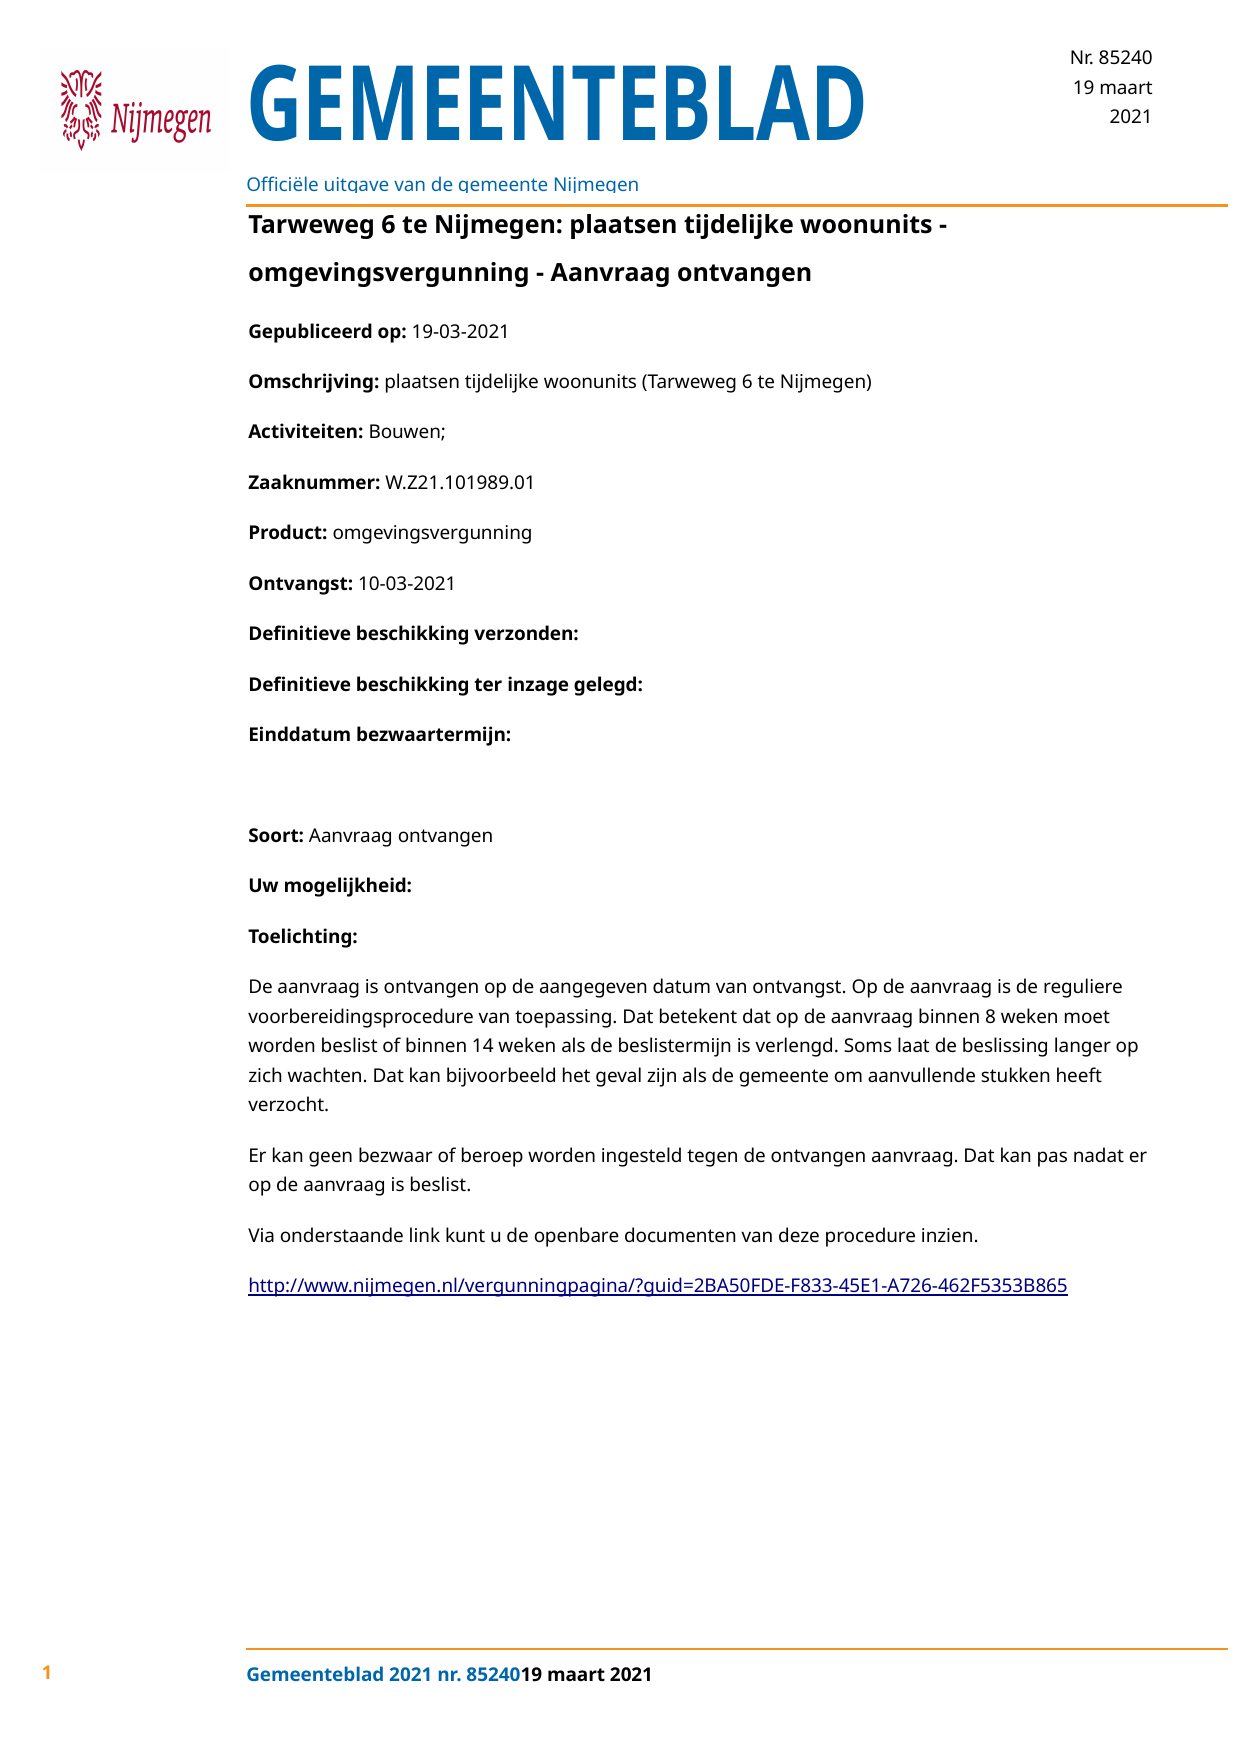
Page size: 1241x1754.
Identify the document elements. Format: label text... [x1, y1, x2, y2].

text http://www.nijmegen.nl/vergunningpagina/?guid=2BA50FDE-F833-45E1-A726-462F5353B865 [248, 1272, 1152, 1298]
text Omschrijving: plaatsen tijdelijke woonunits (Tarweweg 6 te Nijmegen) [248, 368, 1152, 394]
text Toelichting: [248, 923, 1152, 949]
text Ontvangst: 10-03-2021 [248, 570, 1152, 596]
text Definitieve beschikking verzonden: [248, 620, 1152, 646]
text De aanvraag is ontvangen op de aangegeven datum van ontvangst. Op de aanvraag is de reguliere voorbereidingsprocedure van toepassing. Dat betekent dat op de aanvraag binnen 8 weken moet worden beslist of binnen 14 weken als de beslistermijn is verlengd. Soms laat de beslissing langer op zich wachten. Dat kan bijvoorbeeld het geval zijn als de gemeente om aanvullende stukken heeft verzocht. [248, 973, 1152, 1117]
text Definitieve beschikking ter inzage gelegd: [248, 671, 1152, 697]
text Gepubliceerd op: 19-03-2021 [248, 318, 1152, 344]
text Product: omgevingsvergunning [248, 519, 1152, 545]
text Activiteiten: Bouwen; [248, 419, 1152, 444]
text Er kan geen bezwaar of beroep worden ingesteld tegen de ontvangen aanvraag. Dat kan pas nadat er op de aanvraag is beslist. [248, 1142, 1152, 1197]
text Tarweweg 6 te Nijmegen: plaatsen tijdelijke woonunits - omgevingsvergunning - Aanvraag ontvangen [248, 207, 1152, 288]
picture [41, 47, 231, 172]
text Einddatum bezwaartermijn: [248, 721, 1152, 747]
text Via onderstaande link kunt u de openbare documenten van deze procedure inzien. [248, 1222, 1152, 1248]
text Uw mogelijkheid: [248, 872, 1152, 898]
text Zaaknummer: W.Z21.101989.01 [248, 469, 1152, 495]
text Soort: Aanvraag ontvangen [248, 822, 1152, 848]
